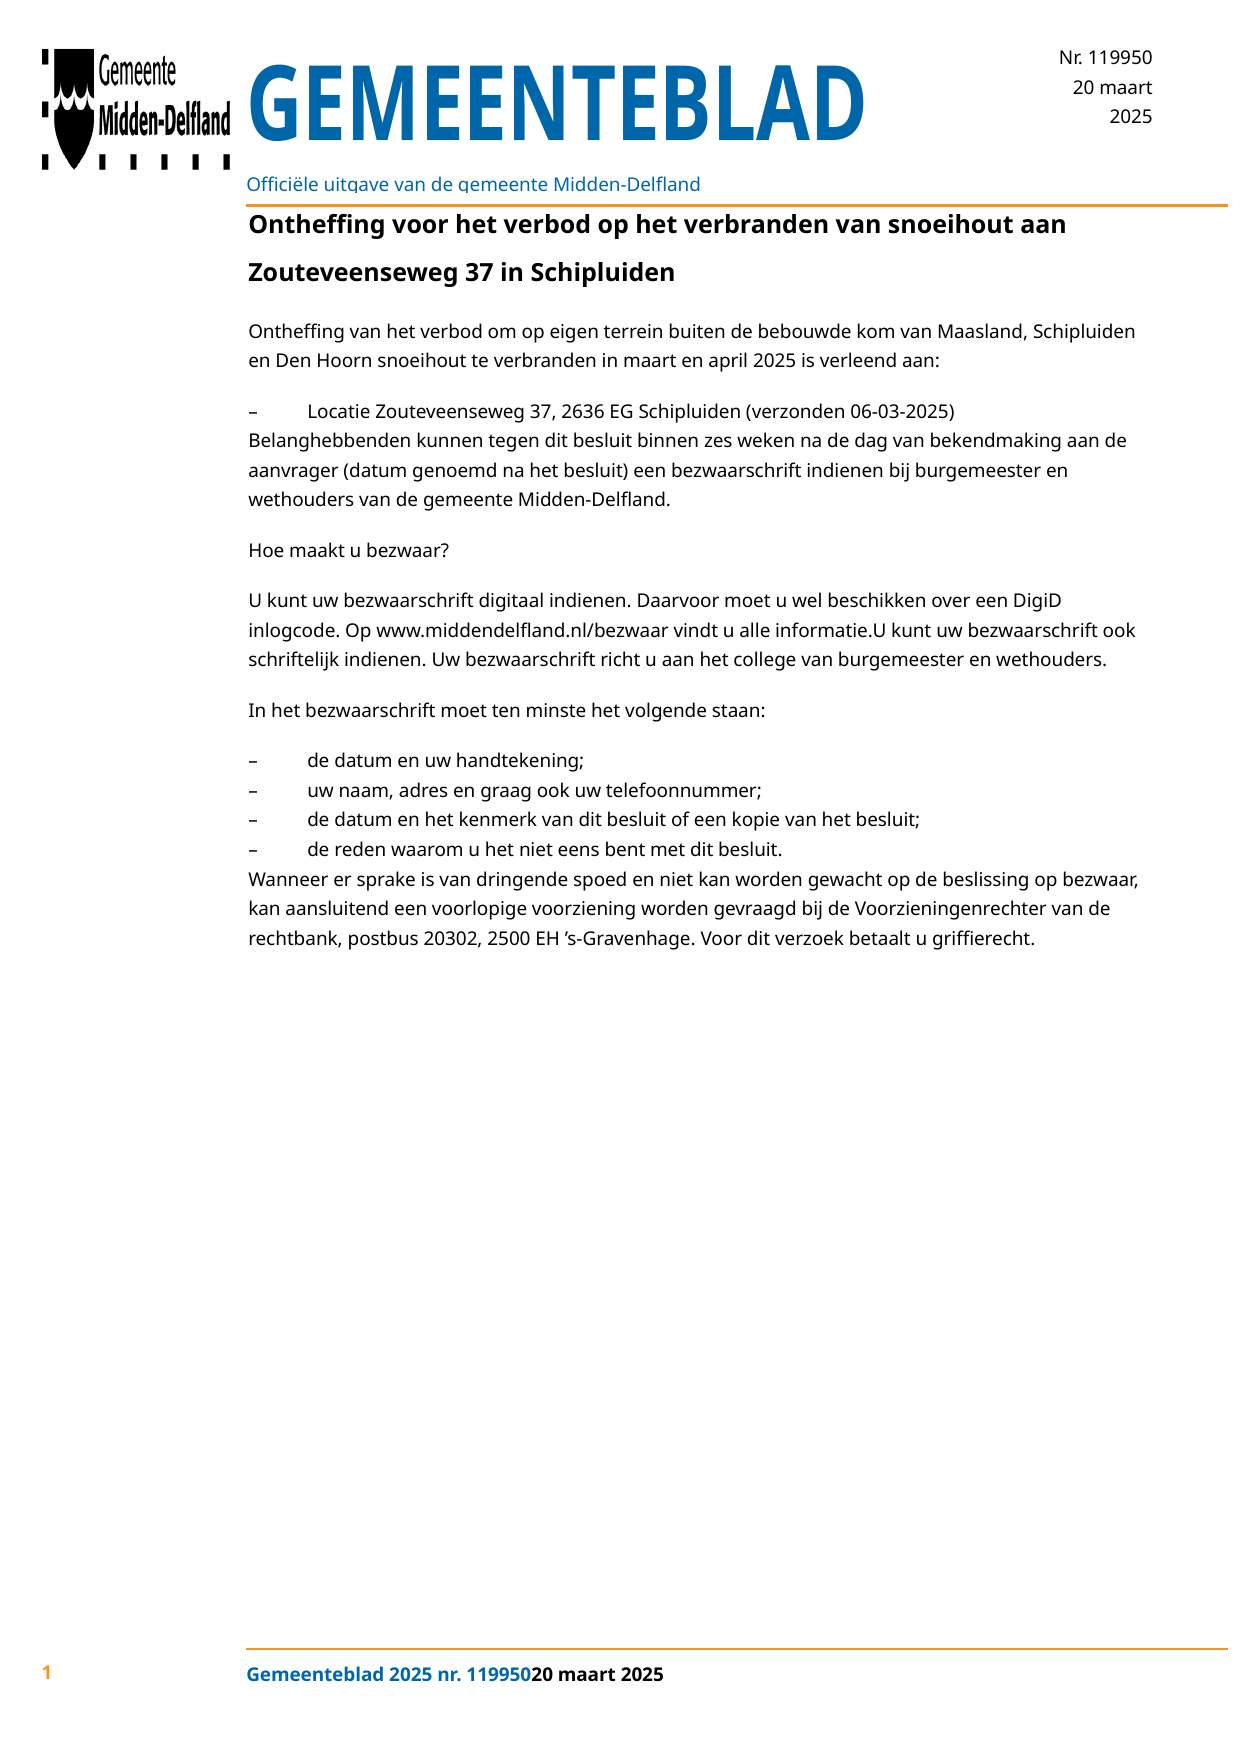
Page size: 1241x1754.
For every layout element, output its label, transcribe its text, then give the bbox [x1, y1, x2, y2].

text Hoe maakt u bezwaar? [248, 537, 1152, 563]
list uw naam, adres en graag ook uw telefoonnummer; [248, 777, 1152, 803]
text Belanghebbenden kunnen tegen dit besluit binnen zes weken na de dag van bekendmaking aan de aanvrager (datum genoemd na het besluit) een bezwaarschrift indienen bij burgemeester en wethouders van de gemeente Midden-Delfland. [248, 427, 1152, 512]
list de datum en uw handtekening; [248, 747, 1152, 773]
text Ontheffing van het verbod om op eigen terrein buiten de bebouwde kom van Maasland, Schipluiden en Den Hoorn snoeihout te verbranden in maart en april 2025 is verleend aan: [248, 318, 1152, 373]
list Locatie Zouteveenseweg 37, 2636 EG Schipluiden (verzonden 06-03-2025) [248, 398, 1152, 424]
list de reden waarom u het niet eens bent met dit besluit. [248, 836, 1152, 862]
text ​Wanneer er sprake is van dringende spoed en niet kan worden gewacht op de beslissing op bezwaar, kan aansluitend een voorlopige voorziening worden gevraagd bij de Voorzieningenrechter van de rechtbank, postbus 20302, 2500 EH ’s-Gravenhage. Voor dit verzoek betaalt u griffierecht. [248, 866, 1152, 951]
text In het bezwaarschrift moet ten minste het volgende staan: [248, 697, 1152, 723]
list de datum en het kenmerk van dit besluit of een kopie van het besluit; [248, 807, 1152, 832]
picture [41, 47, 231, 172]
text Ontheffing voor het verbod op het verbranden van snoeihout aan Zouteveenseweg 37 in Schipluiden [248, 207, 1152, 288]
text U kunt uw bezwaarschrift digitaal indienen. Daarvoor moet u wel beschikken over een DigiD inlogcode. Op www.middendelfland.nl/bezwaar vindt u alle informatie.U kunt uw bezwaarschrift ook schriftelijk indienen. Uw bezwaarschrift richt u aan het college van burgemeester en wethouders. [248, 587, 1152, 672]
